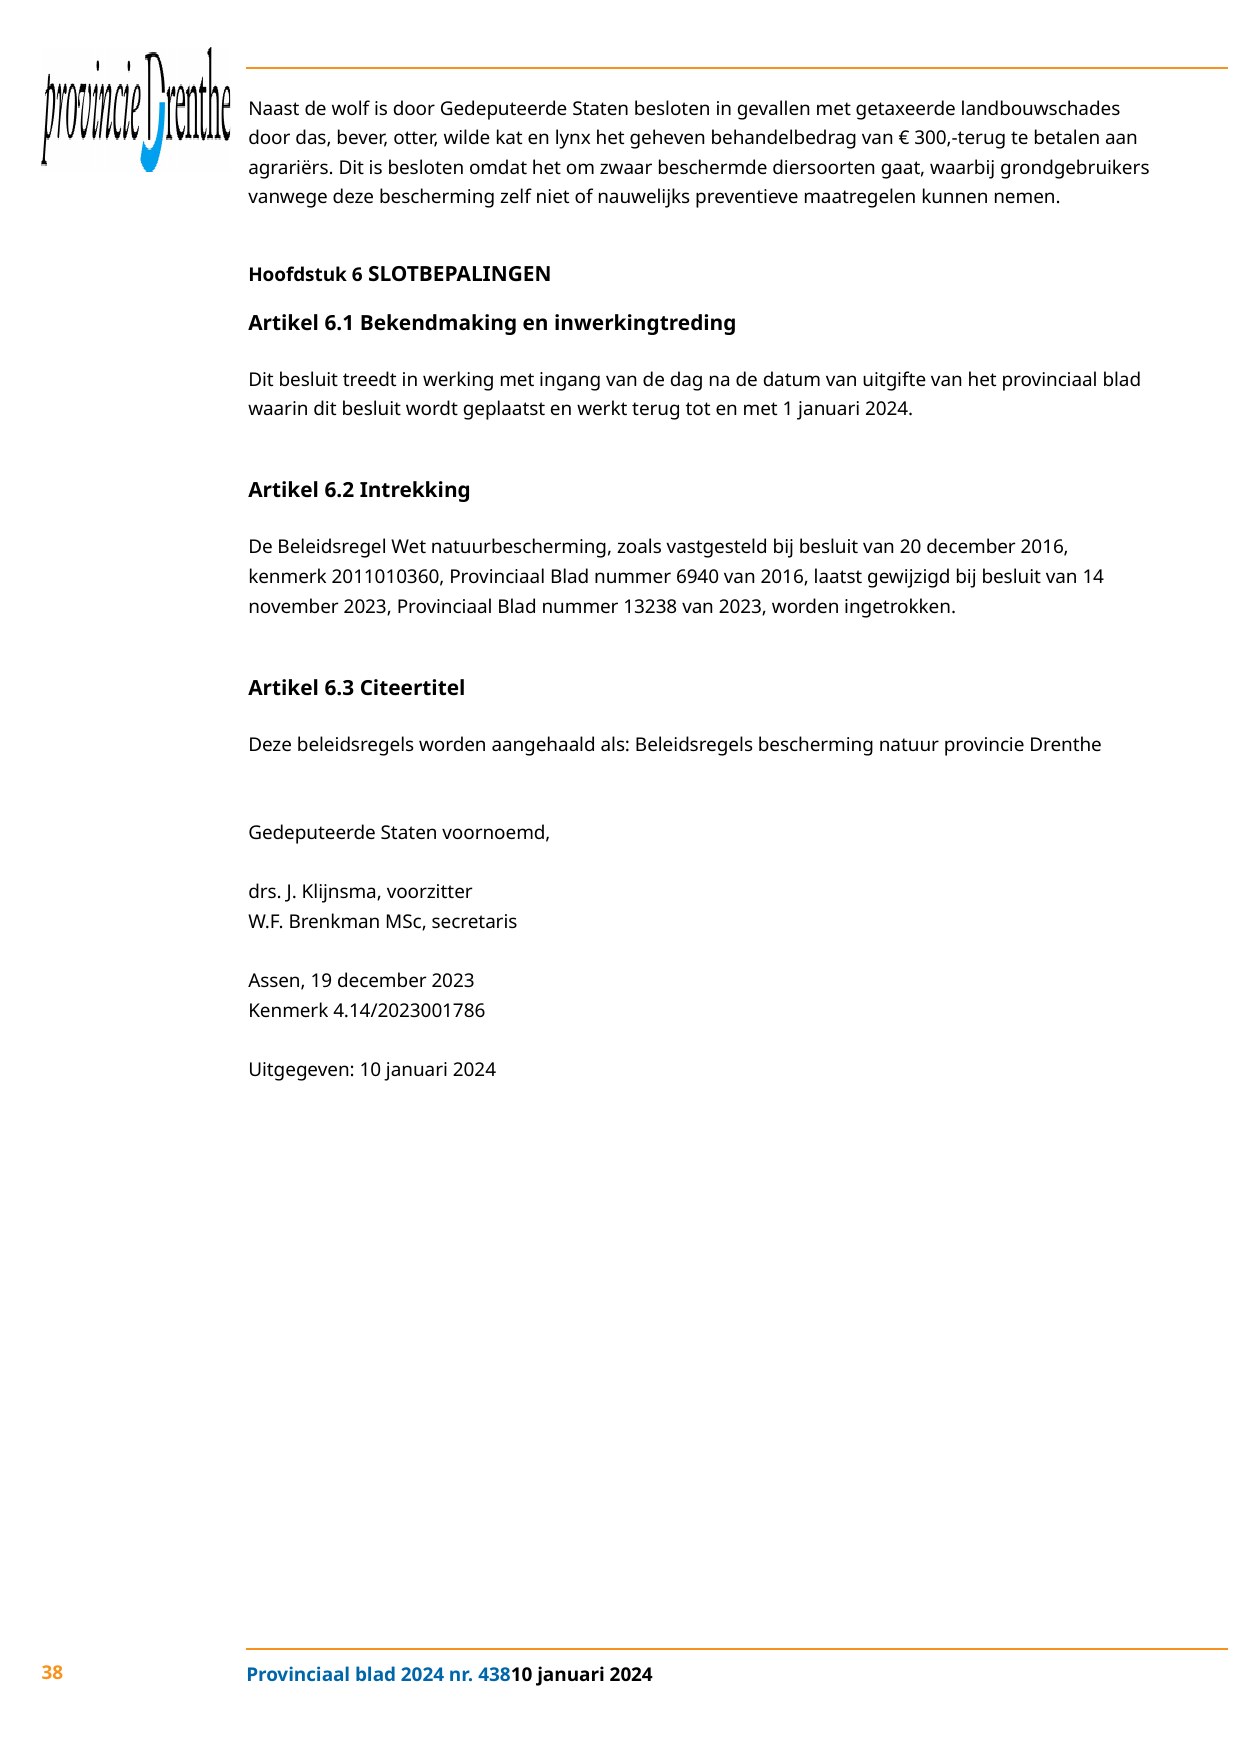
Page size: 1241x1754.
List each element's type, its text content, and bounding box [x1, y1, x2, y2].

text W.F. Brenkman MSc, secretaris [248, 908, 1152, 934]
text Kenmerk 4.14/2023001786 [248, 997, 1152, 1023]
text De Beleidsregel Wet natuurbescherming, zoals vastgesteld bij besluit van 20 december 2016, kenmerk 2011010360, Provinciaal Blad nummer 6940 van 2016, laatst gewijzigd bij besluit van 14 november 2023, Provinciaal Blad nummer 13238 van 2023, worden ingetrokken. [248, 534, 1152, 618]
text Assen, 19 december 2023 [248, 967, 1152, 993]
text Artikel 6.2 Intrekking [248, 476, 1152, 504]
text Naast de wolf is door Gedeputeerde Staten besloten in gevallen met getaxeerde landbouwschades door das, bever, otter, wilde kat en lynx het geheven behandelbedrag van € 300,-terug te betalen aan agrariërs. Dit is besloten omdat het om zwaar beschermde diersoorten gaat, waarbij grondgebruikers vanwege deze bescherming zelf niet of nauwelijks preventieve maatregelen kunnen nemen. [248, 95, 1152, 209]
picture [41, 47, 231, 172]
text Uitgegeven: 10 januari 2024 [248, 1056, 1152, 1082]
text Gedeputeerde Staten voornoemd, [248, 819, 1152, 845]
text Hoofdstuk 6 SLOTBEPALINGEN [248, 259, 1152, 287]
text Deze beleidsregels worden aangehaald als: Beleidsregels bescherming natuur provincie Drenthe [248, 731, 1152, 757]
text drs. J. Klijnsma, voorzitter [248, 879, 1152, 904]
text Dit besluit treedt in werking met ingang van de dag na de datum van uitgifte van het provinciaal blad waarin dit besluit wordt geplaatst en werkt terug tot en met 1 januari 2024. [248, 366, 1152, 421]
text Artikel 6.3 Citeertitel [248, 673, 1152, 701]
text Artikel 6.1 Bekendmaking en inwerkingtreding [248, 308, 1152, 336]
